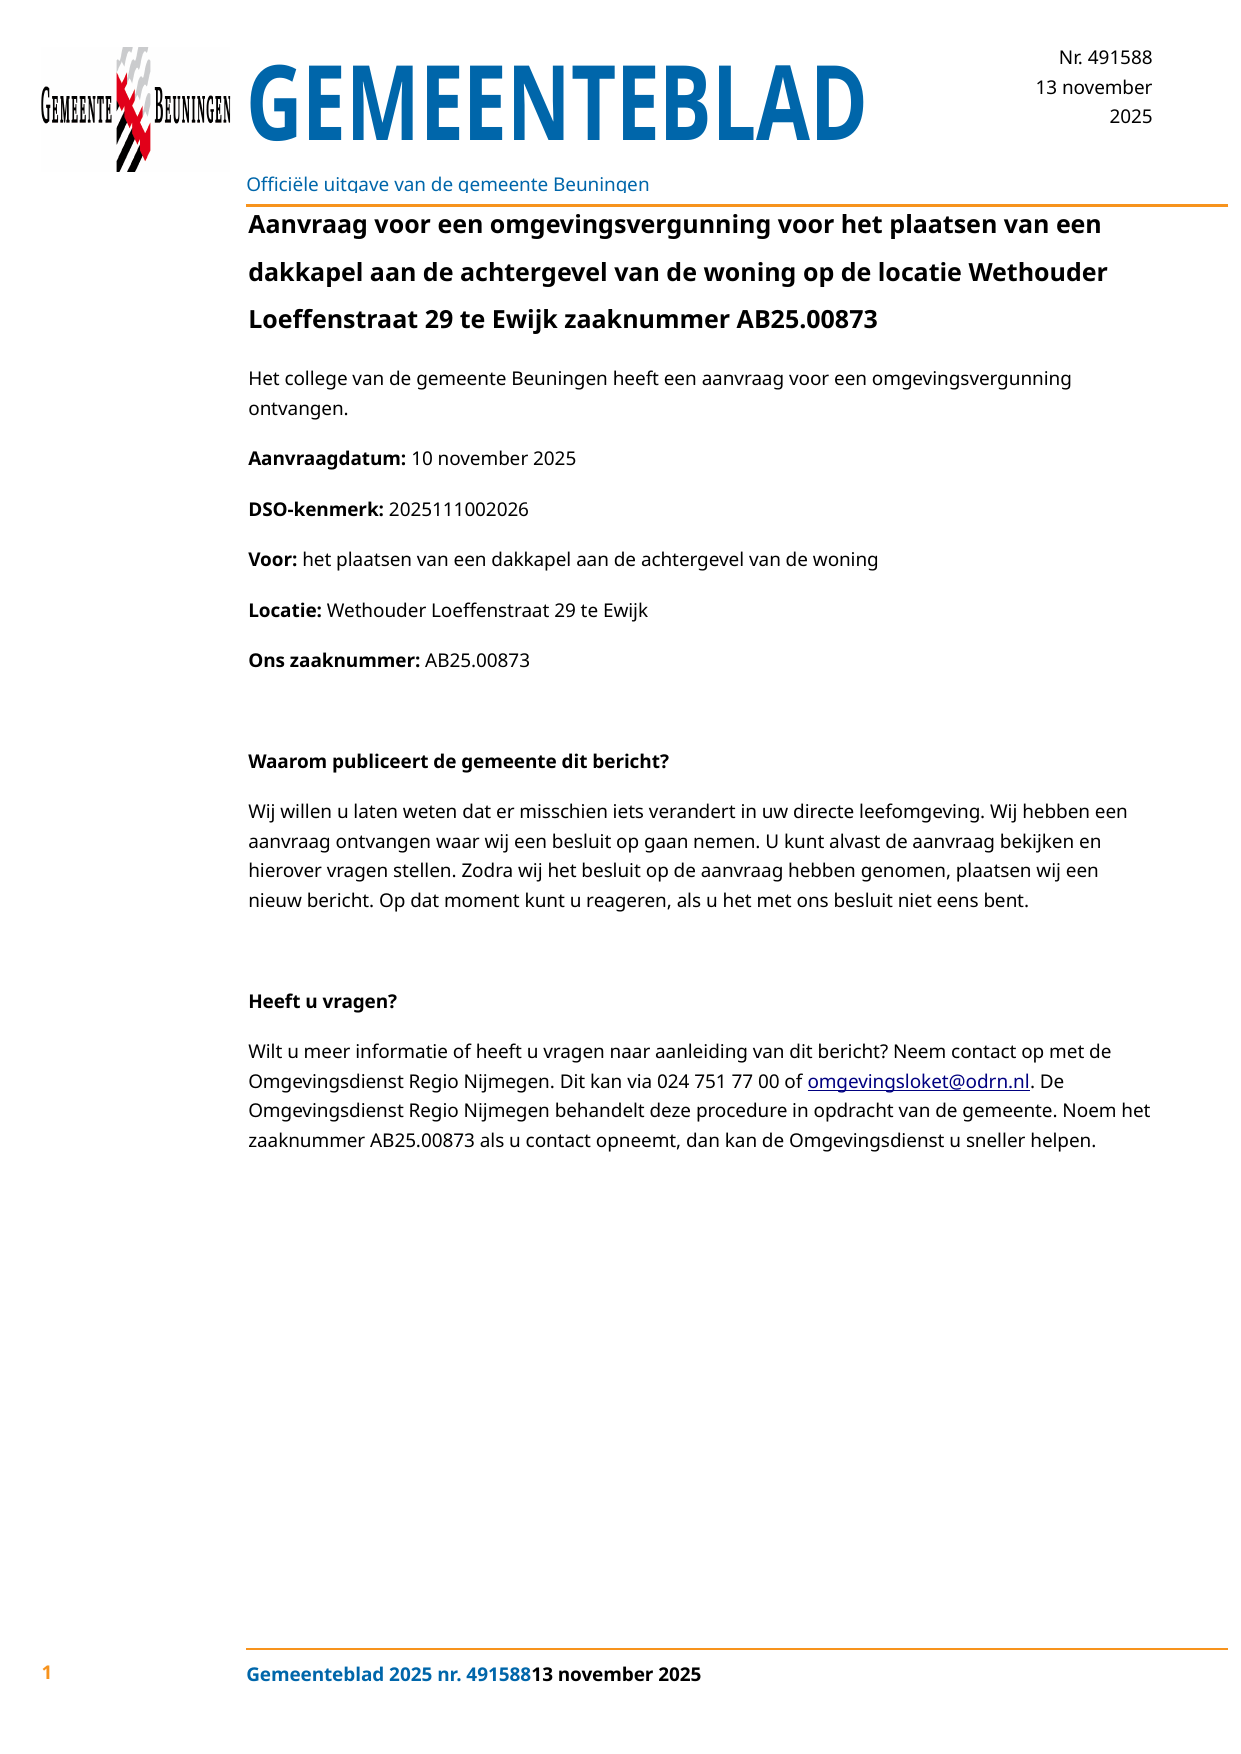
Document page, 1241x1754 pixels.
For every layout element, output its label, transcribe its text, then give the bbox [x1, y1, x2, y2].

text Heeft u vragen? [248, 988, 1152, 1014]
picture [41, 47, 231, 172]
text Waarom publiceert de gemeente dit bericht? [248, 748, 1152, 774]
text Locatie: Wethouder Loeffenstraat 29 te Ewijk [248, 597, 1152, 622]
text Wilt u meer informatie of heeft u vragen naar aanleiding van dit bericht? Neem contact op met de Omgevingsdienst Regio Nijmegen. Dit kan via 024 751 77 00 of omgevingsloket@odrn.nl. De Omgevingsdienst Regio Nijmegen behandelt deze procedure in opdracht van de gemeente. Noem het zaaknummer AB25.00873 als u contact opneemt, dan kan de Omgevingsdienst u sneller helpen. [248, 1038, 1152, 1153]
text Aanvraag voor een omgevingsvergunning voor het plaatsen van een dakkapel aan de achtergevel van de woning op de locatie Wethouder Loeffenstraat 29 te Ewijk zaaknummer AB25.00873 [248, 207, 1152, 336]
text Voor: het plaatsen van een dakkapel aan de achtergevel van de woning [248, 546, 1152, 572]
text Het college van de gemeente Beuningen heeft een aanvraag voor een omgevingsvergunning ontvangen. [248, 366, 1152, 421]
text Ons zaaknummer: AB25.00873 [248, 647, 1152, 673]
text DSO-kenmerk: 2025111002026 [248, 496, 1152, 522]
text Wij willen u laten weten dat er misschien iets verandert in uw directe leefomgeving. Wij hebben een aanvraag ontvangen waar wij een besluit op gaan nemen. U kunt alvast de aanvraag bekijken en hierover vragen stellen. Zodra wij het besluit op de aanvraag hebben genomen, plaatsen wij een nieuw bericht. Op dat moment kunt u reageren, als u het met ons besluit niet eens bent. [248, 798, 1152, 913]
text Aanvraagdatum: 10 november 2025 [248, 446, 1152, 471]
